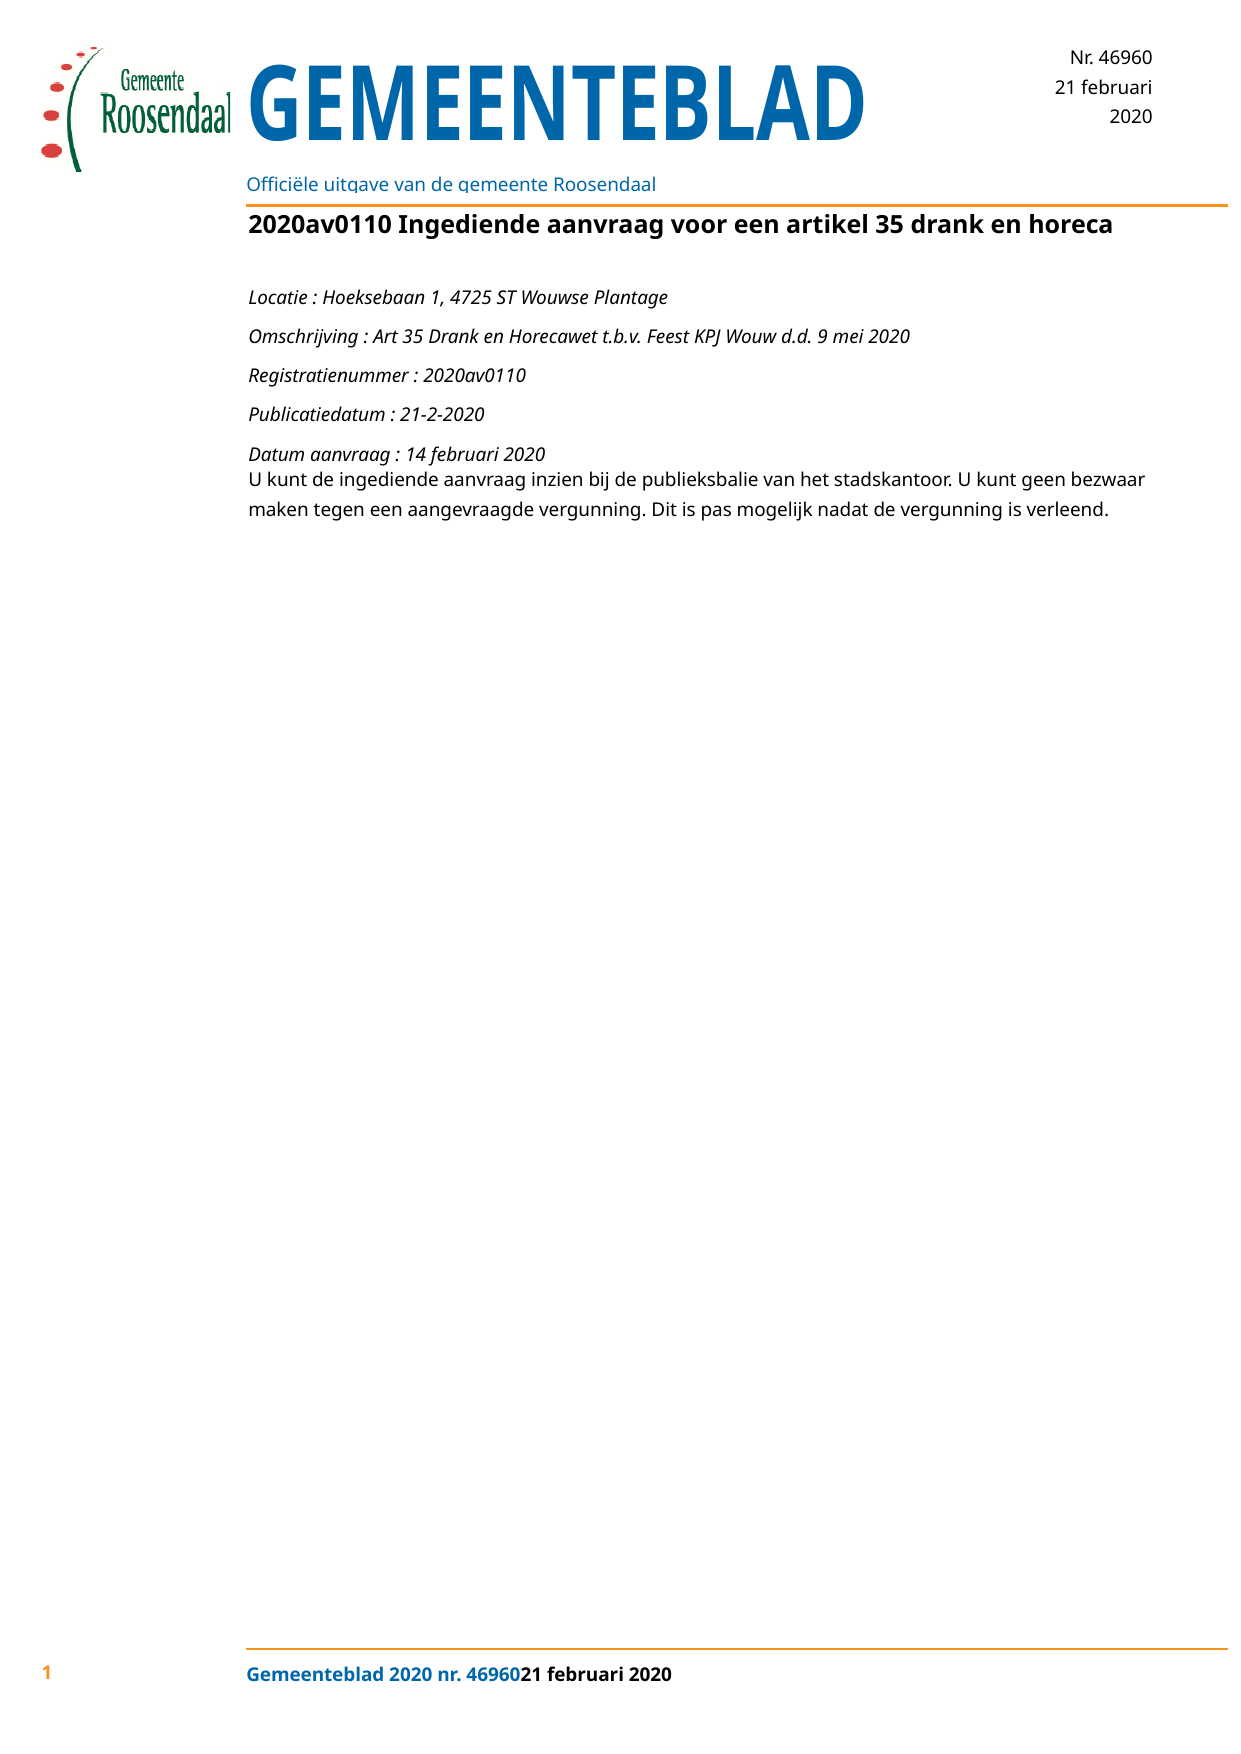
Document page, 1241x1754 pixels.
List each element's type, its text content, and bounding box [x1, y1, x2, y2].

text 2020av0110 Ingediende aanvraag voor een artikel 35 drank en horeca [248, 207, 1152, 241]
picture [41, 47, 231, 172]
text Datum aanvraag : 14 februari 2020 [248, 441, 1152, 467]
text Registratienummer : 2020av0110 [248, 362, 1152, 388]
text U kunt de ingediende aanvraag inzien bij de publieksbalie van het stadskantoor. U kunt geen bezwaar maken tegen een aangevraagde vergunning. Dit is pas mogelijk nadat de vergunning is verleend. [248, 467, 1152, 522]
text Locatie : Hoeksebaan 1, 4725 ST Wouwse Plantage [248, 284, 1152, 309]
text Publicatiedatum : 21-2-2020 [248, 402, 1152, 427]
text Omschrijving : Art 35 Drank en Horecawet t.b.v. Feest KPJ Wouw d.d. 9 mei 2020 [248, 323, 1152, 349]
